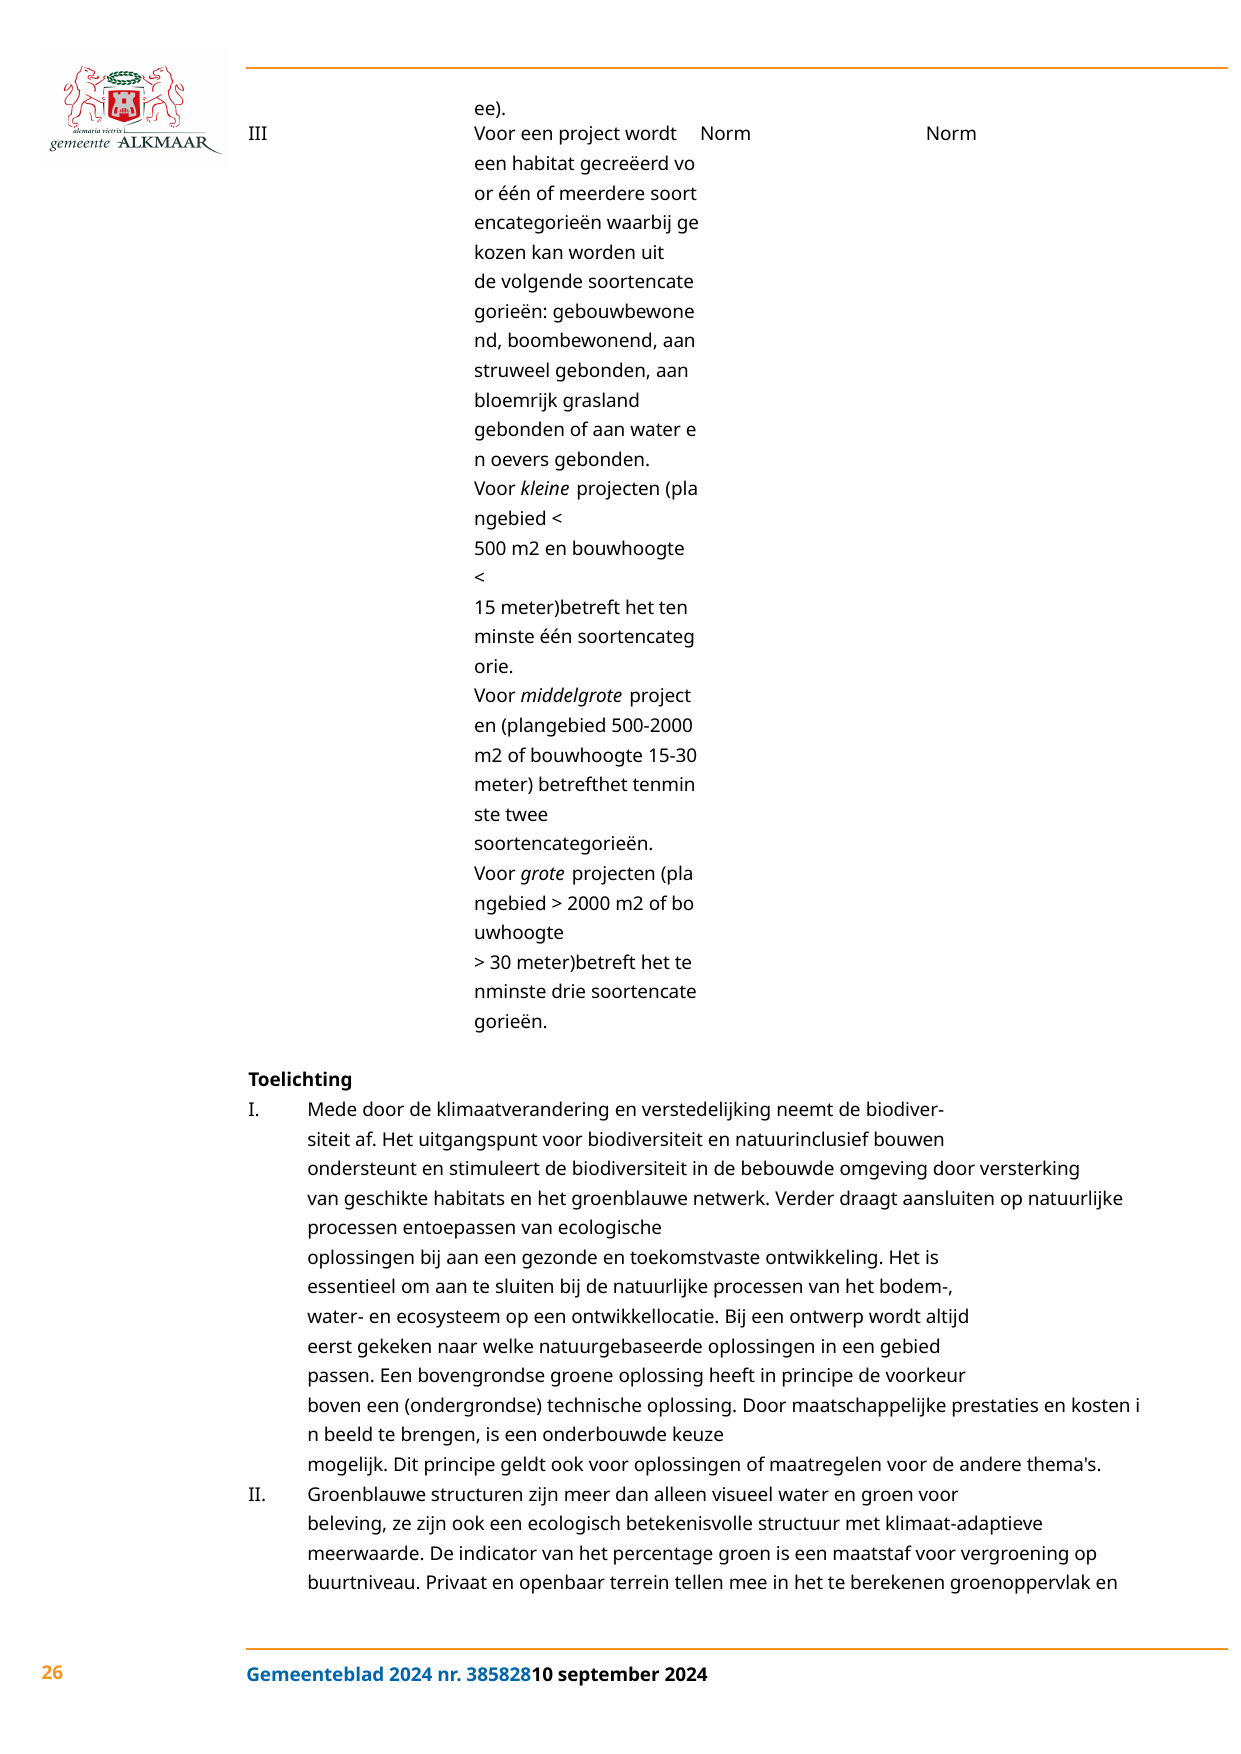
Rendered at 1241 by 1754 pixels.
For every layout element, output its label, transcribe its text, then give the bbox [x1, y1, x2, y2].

table_cell [926, 95, 1152, 121]
table_cell [248, 95, 474, 121]
table_cell Voor een project wordt een habitat gecreëerd voor één of meerdere soortencategorieën waarbij gekozen kan worden uit de volgende soortencategorieën: gebouwbewonend, boombewonend, aan struweel gebonden, aan bloemrijk grasland gebonden of aan water en oevers gebonden. Voor kleine projecten (plangebied < 500 m2 en bouwhoogte < 15 meter)betreft het tenminste één soortencategorie. Voor middelgrote projecten (plangebied 500-2000 m2 of bouwhoogte 15-30 meter) betrefthet tenminste twee soortencategorieën. Voor grote projecten (plangebied > 2000 m2 of bouwhoogte > 30 meter)betreft het tenminste drie soortencategorieën. [474, 121, 700, 1034]
text Toelichting [248, 1067, 1152, 1092]
list Groenblauwe structuren zijn meer dan alleen visueel water en groen voor beleving, ze zijn ook een ecologisch betekenisvolle structuur met klimaat-adaptieve meerwaarde. De indicator van het percentage groen is een maatstaf voor vergroening op buurtniveau. Privaat en openbaar terrein tellen mee in het te berekenen groenoppervlak en [248, 1481, 1152, 1595]
table_cell III [248, 121, 474, 1034]
table_cell ee). [474, 95, 700, 121]
list Mede door de klimaatverandering en verstedelijking neemt de biodiver- siteit af. Het uitgangspunt voor biodiversiteit en natuurinclusief bouwen ondersteunt en stimuleert de biodiversiteit in de bebouwde omgeving door versterking van geschikte habitats en het groenblauwe netwerk. Verder draagt aansluiten op natuurlijke processen entoepassen van ecologische oplossingen bij aan een gezonde en toekomstvaste ontwikkeling. Het is essentieel om aan te sluiten bij de natuurlijke processen van het bodem-, water- en ecosysteem op een ontwikkellocatie. Bij een ontwerp wordt altijd eerst gekeken naar welke natuurgebaseerde oplossingen in een gebied passen. Een bovengrondse groene oplossing heeft in principe de voorkeur boven een (ondergrondse) technische oplossing. Door maatschappelijke prestaties en kosten in beeld te brengen, is een onderbouwde keuze mogelijk. Dit principe geldt ook voor oplossingen of maatregelen voor de andere thema's. [248, 1096, 1152, 1477]
table_cell Norm [700, 121, 926, 1034]
table_cell [700, 95, 926, 121]
picture [41, 47, 231, 172]
table_cell Norm [926, 121, 1152, 1034]
